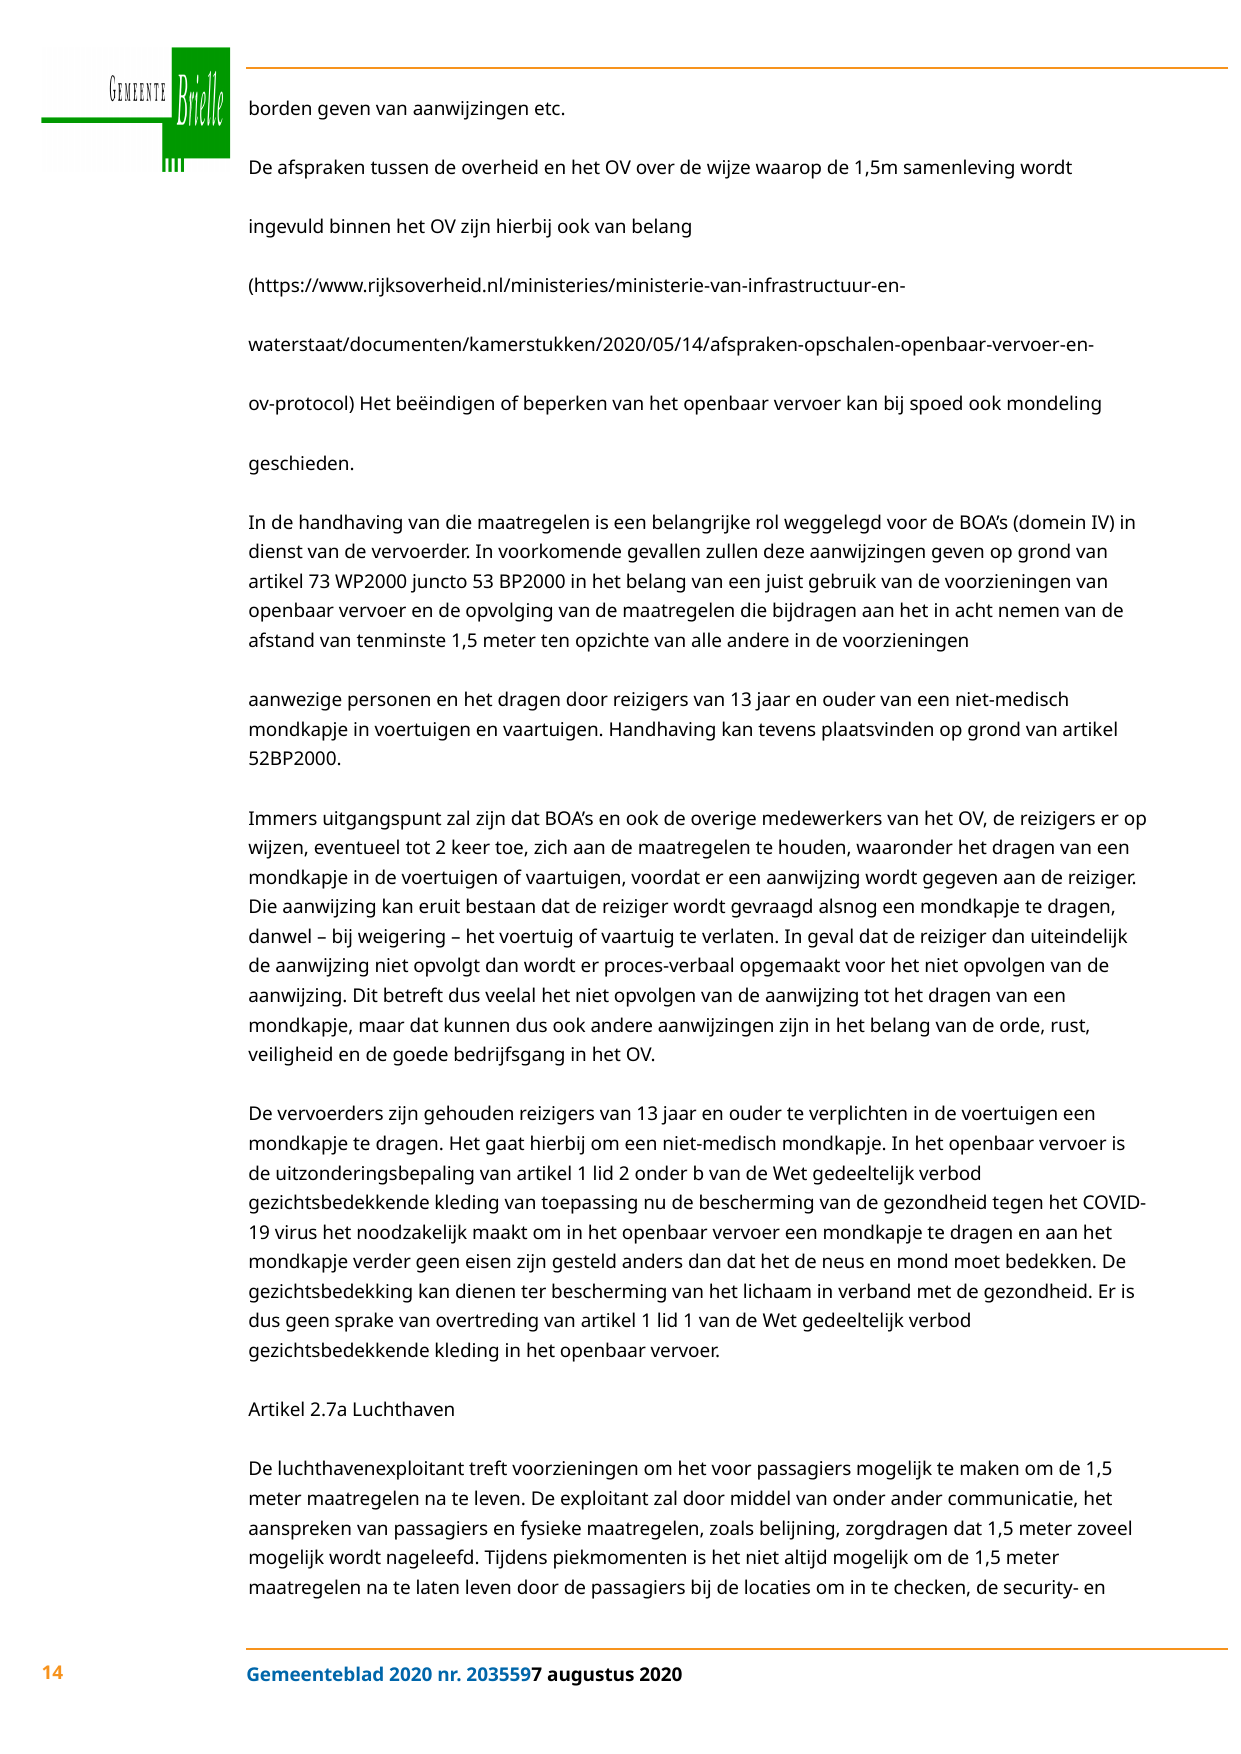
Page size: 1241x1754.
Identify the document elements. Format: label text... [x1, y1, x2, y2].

text In de handhaving van die maatregelen is een belangrijke rol weggelegd voor de BOA’s (domein IV) in dienst van de vervoerder. In voorkomende gevallen zullen deze aanwijzingen geven op grond van artikel 73 WP2000 juncto 53 BP2000 in het belang van een juist gebruik van de voorzieningen van openbaar vervoer en de opvolging van de maatregelen die bijdragen aan het in acht nemen van de afstand van tenminste 1,5 meter ten opzichte van alle andere in de voorzieningen [248, 509, 1152, 653]
text geschieden. [248, 450, 1152, 476]
text aanwezige personen en het dragen door reizigers van 13 jaar en ouder van een niet-medisch mondkapje in voertuigen en vaartuigen. Handhaving kan tevens plaatsvinden op grond van artikel 52BP2000. [248, 686, 1152, 771]
text De vervoerders zijn gehouden reizigers van 13 jaar en ouder te verplichten in de voertuigen een mondkapje te dragen. Het gaat hierbij om een niet-medisch mondkapje. In het openbaar vervoer is de uitzonderingsbepaling van artikel 1 lid 2 onder b van de Wet gedeeltelijk verbod gezichtsbedekkende kleding van toepassing nu de bescherming van de gezondheid tegen het COVID-19 virus het noodzakelijk maakt om in het openbaar vervoer een mondkapje te dragen en aan het mondkapje verder geen eisen zijn gesteld anders dan dat het de neus en mond moet bedekken. De gezichtsbedekking kan dienen ter bescherming van het lichaam in verband met de gezondheid. Er is dus geen sprake van overtreding van artikel 1 lid 1 van de Wet gedeeltelijk verbod gezichtsbedekkende kleding in het openbaar vervoer. [248, 1101, 1152, 1363]
picture [41, 47, 231, 172]
text De afspraken tussen de overheid en het OV over de wijze waarop de 1,5m samenleving wordt [248, 154, 1152, 180]
text Artikel 2.7a Luchthaven [248, 1396, 1152, 1422]
text (https://www.rijksoverheid.nl/ministeries/ministerie-van-infrastructuur-en- [248, 272, 1152, 298]
text ov-protocol) Het beëindigen of beperken van het openbaar vervoer kan bij spoed ook mondeling [248, 391, 1152, 416]
text waterstaat/documenten/kamerstukken/2020/05/14/afspraken-opschalen-openbaar-vervoer-en- [248, 331, 1152, 357]
text borden geven van aanwijzingen etc. [248, 95, 1152, 121]
text ingevuld binnen het OV zijn hierbij ook van belang [248, 213, 1152, 239]
text Immers uitgangspunt zal zijn dat BOA’s en ook de overige medewerkers van het OV, de reizigers er op wijzen, eventueel tot 2 keer toe, zich aan de maatregelen te houden, waaronder het dragen van een mondkapje in de voertuigen of vaartuigen, voordat er een aanwijzing wordt gegeven aan de reiziger. Die aanwijzing kan eruit bestaan dat de reiziger wordt gevraagd alsnog een mondkapje te dragen, danwel – bij weigering – het voertuig of vaartuig te verlaten. In geval dat de reiziger dan uiteindelijk de aanwijzing niet opvolgt dan wordt er proces-verbaal opgemaakt voor het niet opvolgen van de aanwijzing. Dit betreft dus veelal het niet opvolgen van de aanwijzing tot het dragen van een mondkapje, maar dat kunnen dus ook andere aanwijzingen zijn in het belang van de orde, rust, veiligheid en de goede bedrijfsgang in het OV. [248, 805, 1152, 1067]
text De luchthavenexploitant treft voorzieningen om het voor passagiers mogelijk te maken om de 1,5 meter maatregelen na te leven. De exploitant zal door middel van onder ander communicatie, het aanspreken van passagiers en fysieke maatregelen, zoals belijning, zorgdragen dat 1,5 meter zoveel mogelijk wordt nageleefd. Tijdens piekmomenten is het niet altijd mogelijk om de 1,5 meter maatregelen na te laten leven door de passagiers bij de locaties om in te checken, de security- en [248, 1456, 1152, 1600]
